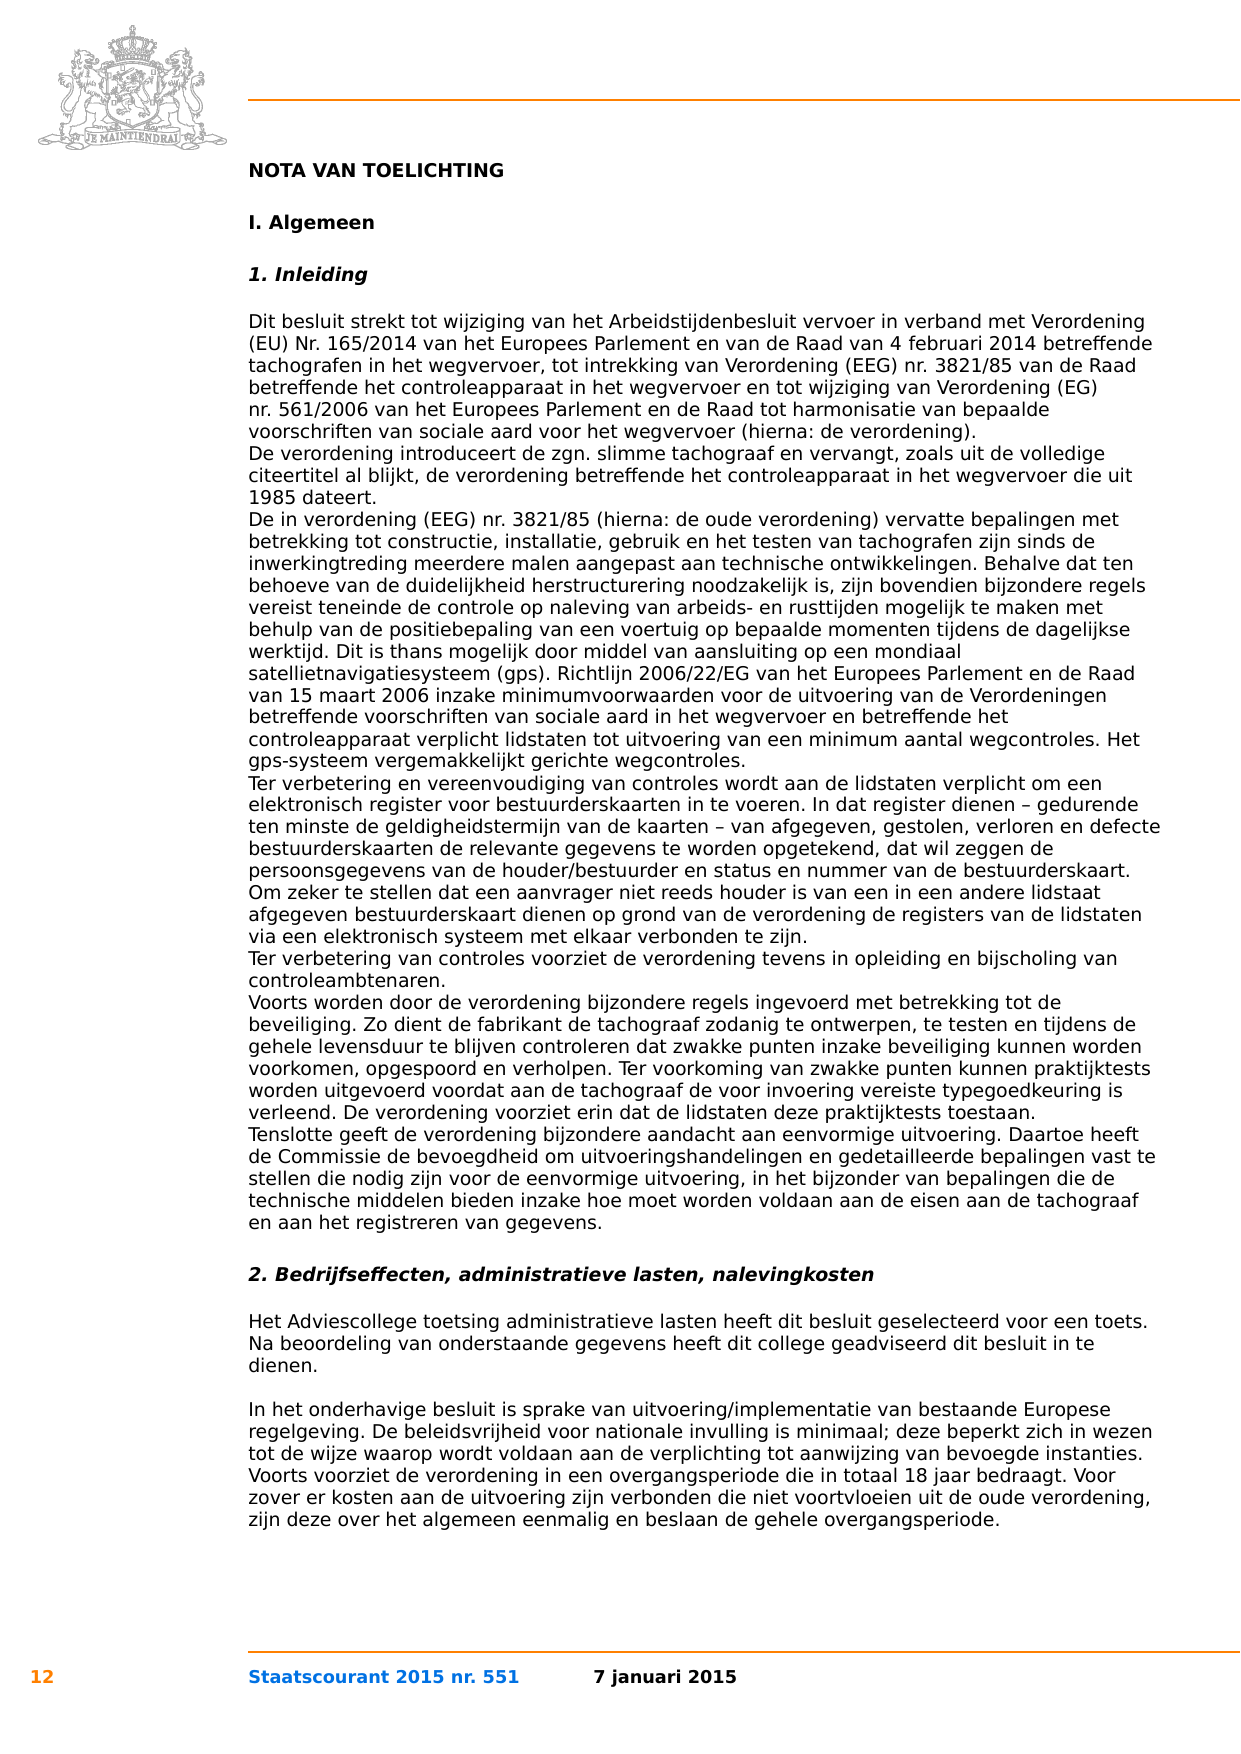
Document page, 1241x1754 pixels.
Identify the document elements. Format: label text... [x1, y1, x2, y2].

text Dit besluit strekt tot wijziging van het Arbeidstijdenbesluit vervoer in verband met Verordening (EU) Nr. 165/2014 van het Europees Parlement en van de Raad van 4 februari 2014 betreffende tachografen in het wegvervoer, tot intrekking van Verordening (EEG) nr. 3821/85 van de Raad betreffende het controleapparaat in het wegvervoer en tot wijziging van Verordening (EG) nr. 561/2006 van het Europees Parlement en de Raad tot harmonisatie van bepaalde voorschriften van sociale aard voor het wegvervoer (hierna: de verordening). [248, 311, 1163, 443]
text Het Adviescollege toetsing administratieve lasten heeft dit besluit geselecteerd voor een toets. Na beoordeling van onderstaande gegevens heeft dit college geadviseerd dit besluit in te dienen. [248, 1311, 1163, 1377]
text De verordening introduceert de zgn. slimme tachograaf en vervangt, zoals uit de volledige citeertitel al blijkt, de verordening betreffende het controleapparaat in het wegvervoer die uit 1985 dateert. [248, 443, 1163, 509]
text In het onderhavige besluit is sprake van uitvoering/implementatie van bestaande Europese regelgeving. De beleidsvrijheid voor nationale invulling is minimaal; deze beperkt zich in wezen tot de wijze waarop wordt voldaan aan de verplichting tot aanwijzing van bevoegde instanties. [248, 1399, 1163, 1465]
picture [38, 25, 227, 150]
subtitle I. Algemeen [248, 212, 1163, 234]
text Voorts worden door de verordening bijzondere regels ingevoerd met betrekking tot de beveiliging. Zo dient de fabrikant de tachograaf zodanig te ontwerpen, te testen en tijdens de gehele levensduur te blijven controleren dat zwakke punten inzake beveiliging kunnen worden voorkomen, opgespoord en verholpen. Ter voorkoming van zwakke punten kunnen praktijktests worden uitgevoerd voordat aan de tachograaf de voor invoering vereiste typegoedkeuring is verleend. De verordening voorziet erin dat de lidstaten deze praktijktests toestaan. [248, 992, 1163, 1124]
text Ter verbetering en vereenvoudiging van controles wordt aan de lidstaten verplicht om een elektronisch register voor bestuurderskaarten in te voeren. In dat register dienen – gedurende ten minste de geldigheidstermijn van de kaarten – van afgegeven, gestolen, verloren en defecte bestuurderskaarten de relevante gegevens te worden opgetekend, dat wil zeggen de persoonsgegevens van de houder/bestuurder en status en nummer van de bestuurderskaart. Om zeker te stellen dat een aanvrager niet reeds houder is van een in een andere lidstaat afgegeven bestuurderskaart dienen op grond van de verordening de registers van de lidstaten via een elektronisch systeem met elkaar verbonden te zijn. [248, 772, 1163, 948]
subtitle 2. Bedrijfseffecten, administratieve lasten, nalevingkosten [248, 1264, 1163, 1286]
text Ter verbetering van controles voorziet de verordening tevens in opleiding en bijscholing van controleambtenaren. [248, 948, 1163, 992]
subtitle 1. Inleiding [248, 264, 1163, 286]
text Tenslotte geeft de verordening bijzondere aandacht aan eenvormige uitvoering. Daartoe heeft de Commissie de bevoegdheid om uitvoeringshandelingen en gedetailleerde bepalingen vast te stellen die nodig zijn voor de eenvormige uitvoering, in het bijzonder van bepalingen die de technische middelen bieden inzake hoe moet worden voldaan aan de eisen aan de tachograaf en aan het registreren van gegevens. [248, 1124, 1163, 1234]
text Voorts voorziet de verordening in een overgangsperiode die in totaal 18 jaar bedraagt. Voor zover er kosten aan de uitvoering zijn verbonden die niet voortvloeien uit de oude verordening, zijn deze over het algemeen eenmalig en beslaan de gehele overgangsperiode. [248, 1465, 1163, 1531]
subtitle NOTA VAN TOELICHTING [248, 160, 1163, 182]
text De in verordening (EEG) nr. 3821/85 (hierna: de oude verordening) vervatte bepalingen met betrekking tot constructie, installatie, gebruik en het testen van tachografen zijn sinds de inwerkingtreding meerdere malen aangepast aan technische ontwikkelingen. Behalve dat ten behoeve van de duidelijkheid herstructurering noodzakelijk is, zijn bovendien bijzondere regels vereist teneinde de controle op naleving van arbeids- en rusttijden mogelijk te maken met behulp van de positiebepaling van een voertuig op bepaalde momenten tijdens de dagelijkse werktijd. Dit is thans mogelijk door middel van aansluiting op een mondiaal satellietnavigatiesysteem (gps). Richtlijn 2006/22/EG van het Europees Parlement en de Raad van 15 maart 2006 inzake minimumvoorwaarden voor de uitvoering van de Verordeningen betreffende voorschriften van sociale aard in het wegvervoer en betreffende het controleapparaat verplicht lidstaten tot uitvoering van een minimum aantal wegcontroles. Het gps-systeem vergemakkelijkt gerichte wegcontroles. [248, 509, 1163, 772]
